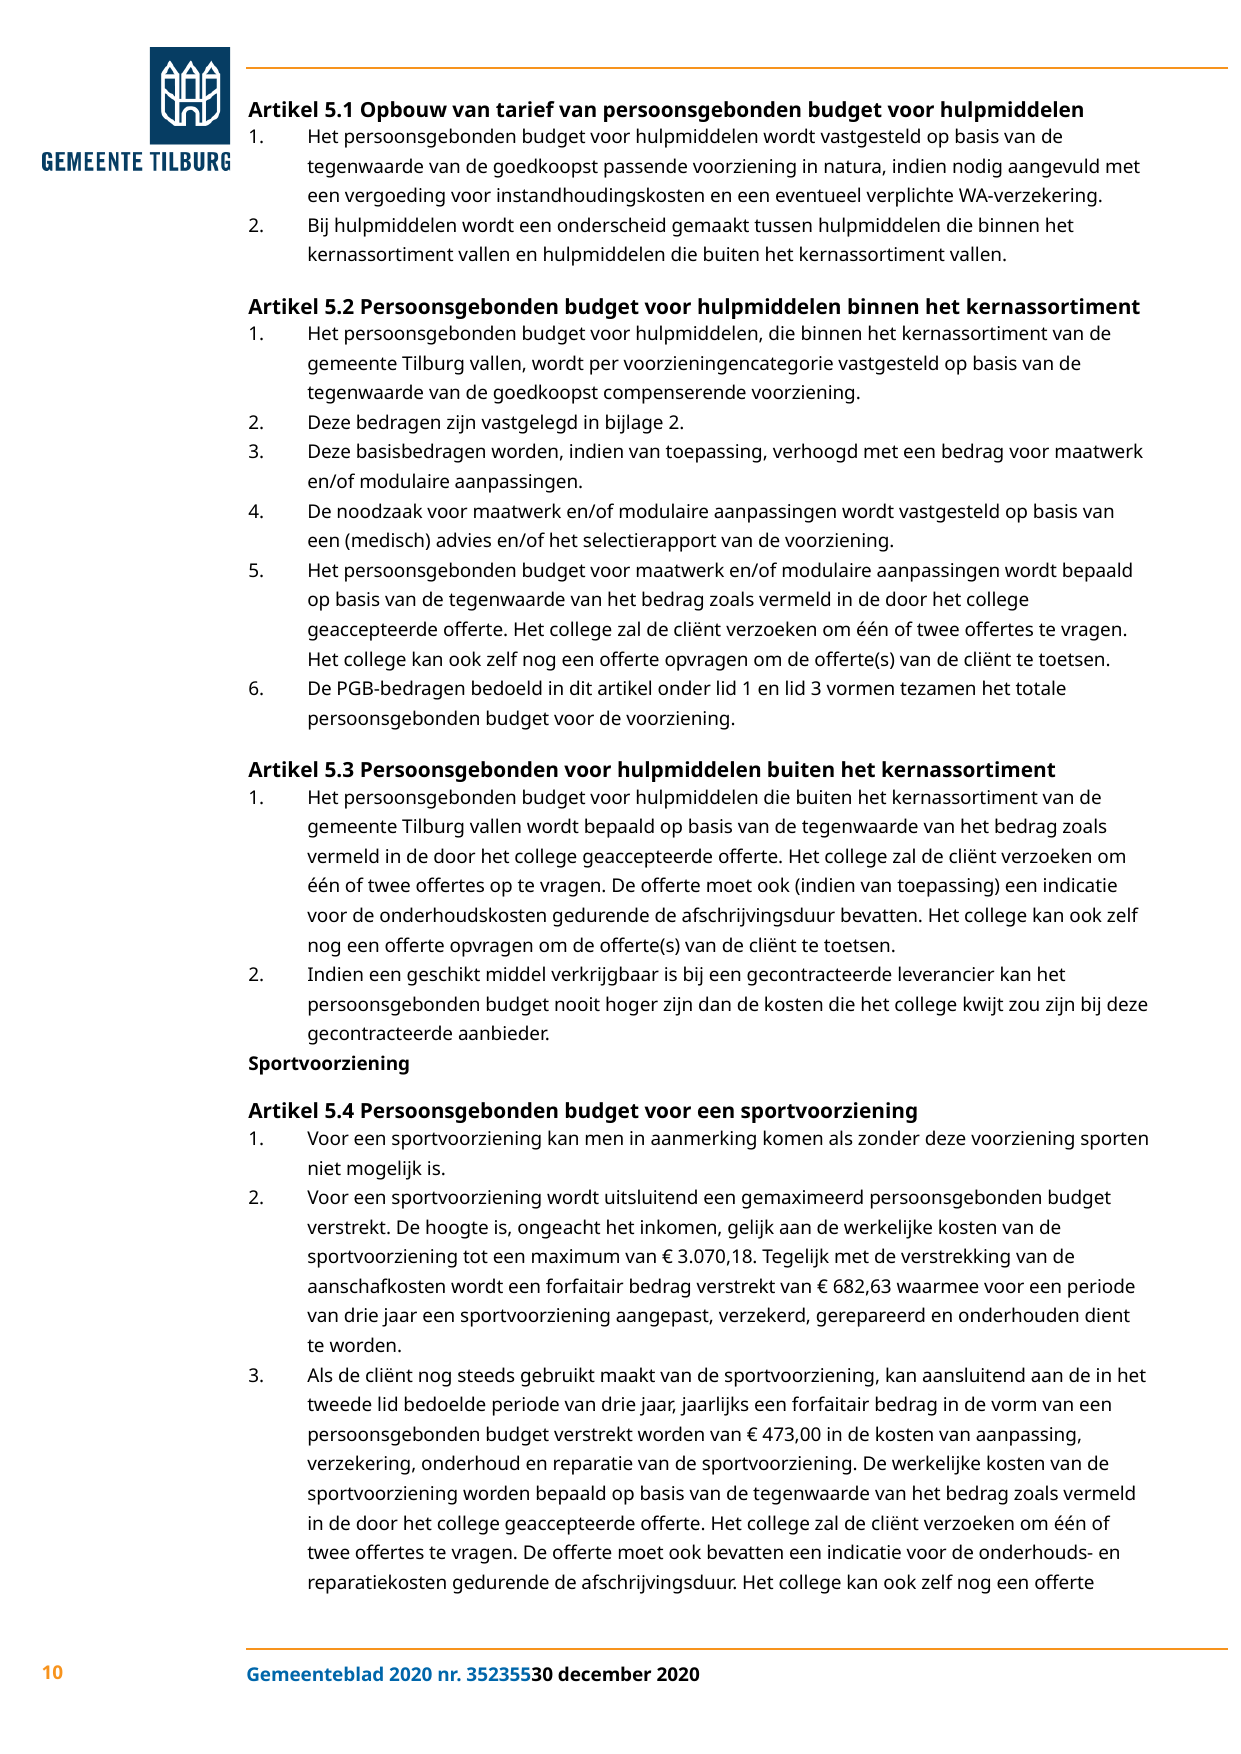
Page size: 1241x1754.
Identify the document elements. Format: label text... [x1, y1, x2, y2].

list Het persoonsgebonden budget voor maatwerk en/of modulaire aanpassingen wordt bepaald op basis van de tegenwaarde van het bedrag zoals vermeld in de door het college geaccepteerde offerte. Het college zal de cliënt verzoeken om één of twee offertes te vragen. Het college kan ook zelf nog een offerte opvragen om de offerte(s) van de cliënt te toetsen. [248, 557, 1152, 672]
list Indien een geschikt middel verkrijgbaar is bij een gecontracteerde leverancier kan het persoonsgebonden budget nooit hoger zijn dan de kosten die het college kwijt zou zijn bij deze gecontracteerde aanbieder. [248, 961, 1152, 1046]
text Artikel 5.1 Opbouw van tarief van persoonsgebonden budget voor hulpmiddelen [248, 95, 1152, 123]
list De PGB-bedragen bedoeld in dit artikel onder lid 1 en lid 3 vormen tezamen het totale persoonsgebonden budget voor de voorziening. [248, 675, 1152, 731]
list Het persoonsgebonden budget voor hulpmiddelen, die binnen het kernassortiment van de gemeente Tilburg vallen, wordt per voorzieningencategorie vastgesteld op basis van de tegenwaarde van de goedkoopst compenserende voorziening. [248, 320, 1152, 405]
list Voor een sportvoorziening wordt uitsluitend een gemaximeerd persoonsgebonden budget verstrekt. De hoogte is, ongeacht het inkomen, gelijk aan de werkelijke kosten van de sportvoorziening tot een maximum van € 3.070,18. Tegelijk met de verstrekking van de aanschafkosten wordt een forfaitair bedrag verstrekt van € 682,63 waarmee voor een periode van drie jaar een sportvoorziening aangepast, verzekerd, gerepareerd en onderhouden dient te worden. [248, 1184, 1152, 1358]
list Als de cliënt nog steeds gebruikt maakt van de sportvoorziening, kan aansluitend aan de in het tweede lid bedoelde periode van drie jaar, jaarlijks een forfaitair bedrag in de vorm van een persoonsgebonden budget verstrekt worden van € 473,00 in de kosten van aanpassing, verzekering, onderhoud en reparatie van de sportvoorziening. De werkelijke kosten van de sportvoorziening worden bepaald op basis van de tegenwaarde van het bedrag zoals vermeld in de door het college geaccepteerde offerte. Het college zal de cliënt verzoeken om één of twee offertes te vragen. De offerte moet ook bevatten een indicatie voor de onderhouds- en reparatiekosten gedurende de afschrijvingsduur. Het college kan ook zelf nog een offerte [248, 1362, 1152, 1594]
text Sportvoorziening [248, 1050, 1152, 1076]
list De noodzaak voor maatwerk en/of modulaire aanpassingen wordt vastgesteld op basis van een (medisch) advies en/of het selectierapport van de voorziening. [248, 498, 1152, 553]
list Bij hulpmiddelen wordt een onderscheid gemaakt tussen hulpmiddelen die binnen het kernassortiment vallen en hulpmiddelen die buiten het kernassortiment vallen. [248, 212, 1152, 267]
text Artikel 5.2 Persoonsgebonden budget voor hulpmiddelen binnen het kernassortiment [248, 292, 1152, 320]
text Artikel 5.4 Persoonsgebonden budget voor een sportvoorziening [248, 1097, 1152, 1125]
list Deze bedragen zijn vastgelegd in bijlage 2. [248, 409, 1152, 435]
list Voor een sportvoorziening kan men in aanmerking komen als zonder deze voorziening sporten niet mogelijk is. [248, 1125, 1152, 1180]
list Het persoonsgebonden budget voor hulpmiddelen wordt vastgesteld op basis van de tegenwaarde van de goedkoopst passende voorziening in natura, indien nodig aangevuld met een vergoeding voor instandhoudingskosten en een eventueel verplichte WA-verzekering. [248, 123, 1152, 208]
text Artikel 5.3 Persoonsgebonden voor hulpmiddelen buiten het kernassortiment [248, 755, 1152, 784]
list Het persoonsgebonden budget voor hulpmiddelen die buiten het kernassortiment van de gemeente Tilburg vallen wordt bepaald op basis van de tegenwaarde van het bedrag zoals vermeld in de door het college geaccepteerde offerte. Het college zal de cliënt verzoeken om één of twee offertes op te vragen. De offerte moet ook (indien van toepassing) een indicatie voor de onderhoudskosten gedurende de afschrijvingsduur bevatten. Het college kan ook zelf nog een offerte opvragen om de offerte(s) van de cliënt te toetsen. [248, 784, 1152, 957]
list Deze basisbedragen worden, indien van toepassing, verhoogd met een bedrag voor maatwerk en/of modulaire aanpassingen. [248, 439, 1152, 494]
picture [41, 47, 231, 172]
